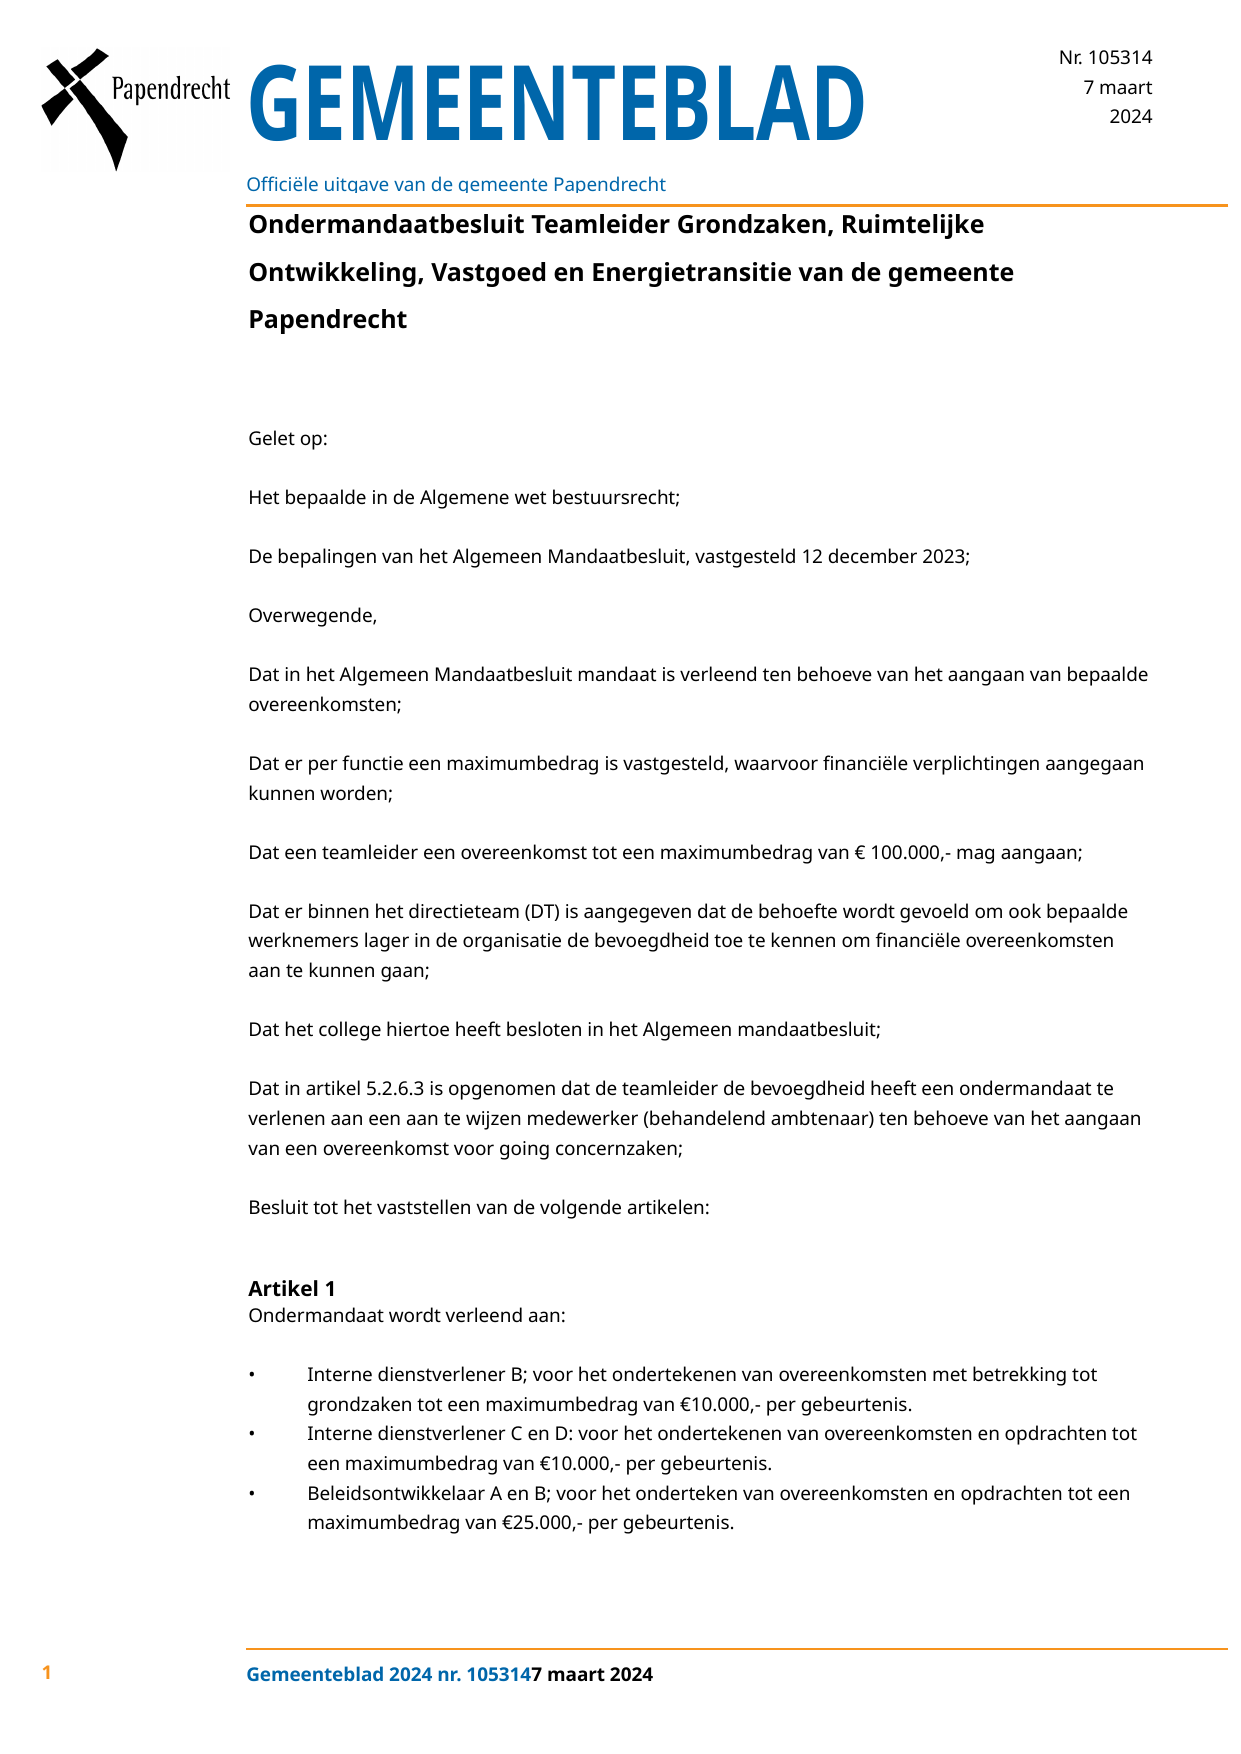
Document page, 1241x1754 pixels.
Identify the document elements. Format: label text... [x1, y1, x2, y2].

text Besluit tot het vaststellen van de volgende artikelen: [248, 1194, 1152, 1219]
text Overwegende, [248, 602, 1152, 628]
text Dat in artikel 5.2.6.3 is opgenomen dat de teamleider de bevoegdheid heeft een ondermandaat te verlenen aan een aan te wijzen medewerker (behandelend ambtenaar) ten behoeve van het aangaan van een overeenkomst voor going concernzaken; [248, 1076, 1152, 1160]
list Interne dienstverlener B; voor het ondertekenen van overeenkomsten met betrekking tot grondzaken tot een maximumbedrag van €10.000,- per gebeurtenis. [248, 1361, 1152, 1417]
text Dat er per functie een maximumbedrag is vastgesteld, waarvoor financiële verplichtingen aangegaan kunnen worden; [248, 750, 1152, 805]
text Artikel 1 [248, 1274, 1152, 1302]
text De bepalingen van het Algemeen Mandaatbesluit, vastgesteld 12 december 2023; [248, 543, 1152, 569]
text Dat het college hiertoe heeft besloten in het Algemeen mandaatbesluit; [248, 1016, 1152, 1042]
text Gelet op: [248, 425, 1152, 450]
text Dat in het Algemeen Mandaatbesluit mandaat is verleend ten behoeve van het aangaan van bepaalde overeenkomsten; [248, 661, 1152, 717]
text Dat er binnen het directieteam (DT) is aangegeven dat de behoefte wordt gevoeld om ook bepaalde werknemers lager in de organisatie de bevoegdheid toe te kennen om financiële overeenkomsten aan te kunnen gaan; [248, 898, 1152, 983]
text Het bepaalde in de Algemene wet bestuursrecht; [248, 484, 1152, 509]
text Dat een teamleider een overeenkomst tot een maximumbedrag van € 100.000,- mag aangaan; [248, 839, 1152, 864]
text Ondermandaatbesluit Teamleider Grondzaken, Ruimtelijke Ontwikkeling, Vastgoed en Energietransitie van de gemeente Papendrecht [248, 207, 1152, 336]
text Ondermandaat wordt verleend aan: [248, 1302, 1152, 1328]
list Beleidsontwikkelaar A en B; voor het onderteken van overeenkomsten en opdrachten tot een maximumbedrag van €25.000,- per gebeurtenis. [248, 1480, 1152, 1535]
picture [41, 47, 231, 172]
list Interne dienstverlener C en D: voor het ondertekenen van overeenkomsten en opdrachten tot een maximumbedrag van €10.000,- per gebeurtenis. [248, 1421, 1152, 1476]
